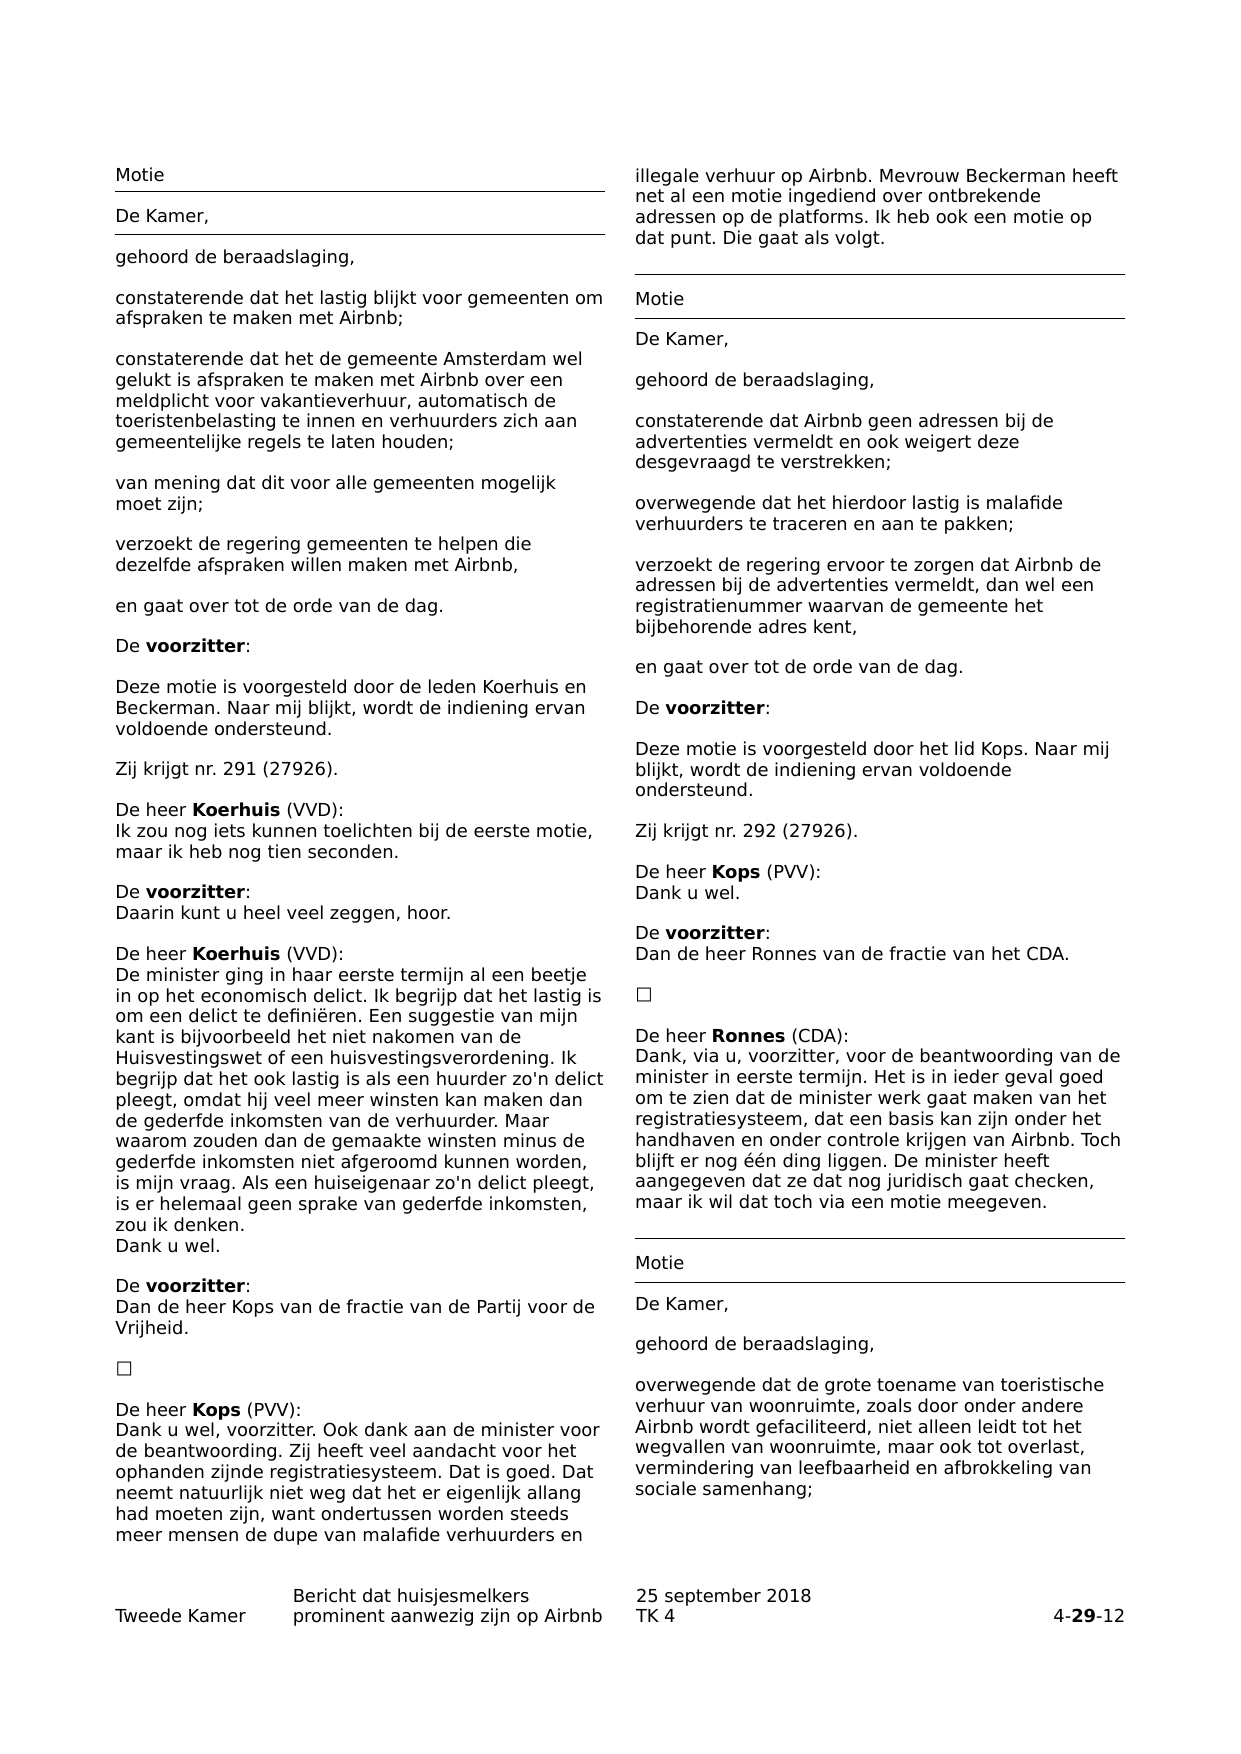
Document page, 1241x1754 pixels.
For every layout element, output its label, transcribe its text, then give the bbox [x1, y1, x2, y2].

text De heer Koerhuis (VVD): [115, 944, 605, 964]
text Dank u wel. [635, 882, 1125, 903]
text Deze motie is voorgesteld door de leden Koerhuis en Beckerman. Naar mij blijkt, wordt de indiening ervan voldoende ondersteund. [115, 677, 605, 739]
text De voorzitter: [115, 882, 605, 903]
text De heer Kops (PVV): [115, 1399, 605, 1420]
text overwegende dat de grote toename van toeristische verhuur van woonruimte, zoals door onder andere Airbnb wordt gefaciliteerd, niet alleen leidt tot het wegvallen van woonruimte, maar ook tot overlast, vermindering van leefbaarheid en afbrokkeling van sociale samenhang; [635, 1375, 1125, 1499]
text De voorzitter: [115, 636, 605, 657]
text en gaat over tot de orde van de dag. [635, 657, 1125, 678]
text Dan de heer Kops van de fractie van de Partij voor de Vrijheid. [115, 1297, 605, 1339]
text Motie [635, 288, 1125, 309]
text overwegende dat het hierdoor lastig is malafide verhuurders te traceren en aan te pakken; [635, 493, 1125, 534]
text van mening dat dit voor alle gemeenten mogelijk moet zijn; [115, 473, 605, 514]
text constaterende dat het lastig blijkt voor gemeenten om afspraken te maken met Airbnb; [115, 287, 605, 329]
text ⬜ [635, 985, 1125, 1006]
text Zij krijgt nr. 291 (27926). [115, 759, 605, 780]
text De heer Ronnes (CDA): [635, 1026, 1125, 1046]
text Daarin kunt u heel veel zeggen, hoor. [115, 903, 605, 924]
text De Kamer, [115, 206, 605, 227]
text Dank, via u, voorzitter, voor de beantwoording van de minister in eerste termijn. Het is in ieder geval goed om te zien dat de minister werk gaat maken van het registratiesysteem, dat een basis kan zijn onder het handhaven en onder controle krijgen van Airbnb. Toch blijft er nog één ding liggen. De minister heeft aangegeven dat ze dat nog juridisch gaat checken, maar ik wil dat toch via een motie meegeven. [635, 1046, 1125, 1213]
text De Kamer, [635, 1293, 1125, 1314]
text verzoekt de regering ervoor te zorgen dat Airbnb de adressen bij de advertenties vermeldt, dan wel een registratienummer waarvan de gemeente het bijbehorende adres kent, [635, 554, 1125, 637]
text Dan de heer Ronnes van de fractie van het CDA. [635, 944, 1125, 965]
text De voorzitter: [635, 698, 1125, 719]
text illegale verhuur op Airbnb. Mevrouw Beckerman heeft net al een motie ingediend over ontbrekende adressen op de platforms. Ik heb ook een motie op dat punt. Die gaat als volgt. [635, 165, 1125, 249]
text verzoekt de regering gemeenten te helpen die dezelfde afspraken willen maken met Airbnb, [115, 534, 605, 576]
text De heer Koerhuis (VVD): [115, 800, 605, 821]
text ⬜ [115, 1359, 605, 1379]
text Motie [115, 165, 605, 186]
text en gaat over tot de orde van de dag. [115, 596, 605, 616]
text Dank u wel, voorzitter. Ook dank aan de minister voor de beantwoording. Zij heeft veel aandacht voor het ophanden zijnde registratiesysteem. Dat is goed. Dat neemt natuurlijk niet weg dat het er eigenlijk allang had moeten zijn, want ondertussen worden steeds meer mensen de dupe van malafide verhuurders en [115, 1420, 605, 1545]
text constaterende dat Airbnb geen adressen bij de advertenties vermeldt en ook weigert deze desgevraagd te verstrekken; [635, 411, 1125, 473]
text Deze motie is voorgesteld door het lid Kops. Naar mij blijkt, wordt de indiening ervan voldoende ondersteund. [635, 739, 1125, 801]
text Zij krijgt nr. 292 (27926). [635, 821, 1125, 842]
text gehoord de beraadslaging, [115, 247, 605, 267]
text Ik zou nog iets kunnen toelichten bij de eerste motie, maar ik heb nog tien seconden. [115, 821, 605, 862]
text gehoord de beraadslaging, [635, 1334, 1125, 1355]
text De voorzitter: [635, 923, 1125, 944]
text De voorzitter: [115, 1276, 605, 1297]
text De Kamer, [635, 329, 1125, 350]
text De minister ging in haar eerste termijn al een beetje in op het economisch delict. Ik begrijp dat het lastig is om een delict te definiëren. Een suggestie van mijn kant is bijvoorbeeld het niet nakomen van de Huisvestingswet of een huisvestingsverordening. Ik begrijp dat het ook lastig is als een huurder zo'n delict pleegt, omdat hij veel meer winsten kan maken dan de gederfde inkomsten van de verhuurder. Maar waarom zouden dan de gemaakte winsten minus de gederfde inkomsten niet afgeroomd kunnen worden, is mijn vraag. Als een huiseigenaar zo'n delict pleegt, is er helemaal geen sprake van gederfde inkomsten, zou ik denken. [115, 964, 605, 1235]
text De heer Kops (PVV): [635, 862, 1125, 882]
text Dank u wel. [115, 1235, 605, 1256]
text gehoord de beraadslaging, [635, 370, 1125, 391]
text Motie [635, 1253, 1125, 1273]
text constaterende dat het de gemeente Amsterdam wel gelukt is afspraken te maken met Airbnb over een meldplicht voor vakantieverhuur, automatisch de toeristenbelasting te innen en verhuurders zich aan gemeentelijke regels te laten houden; [115, 349, 605, 453]
